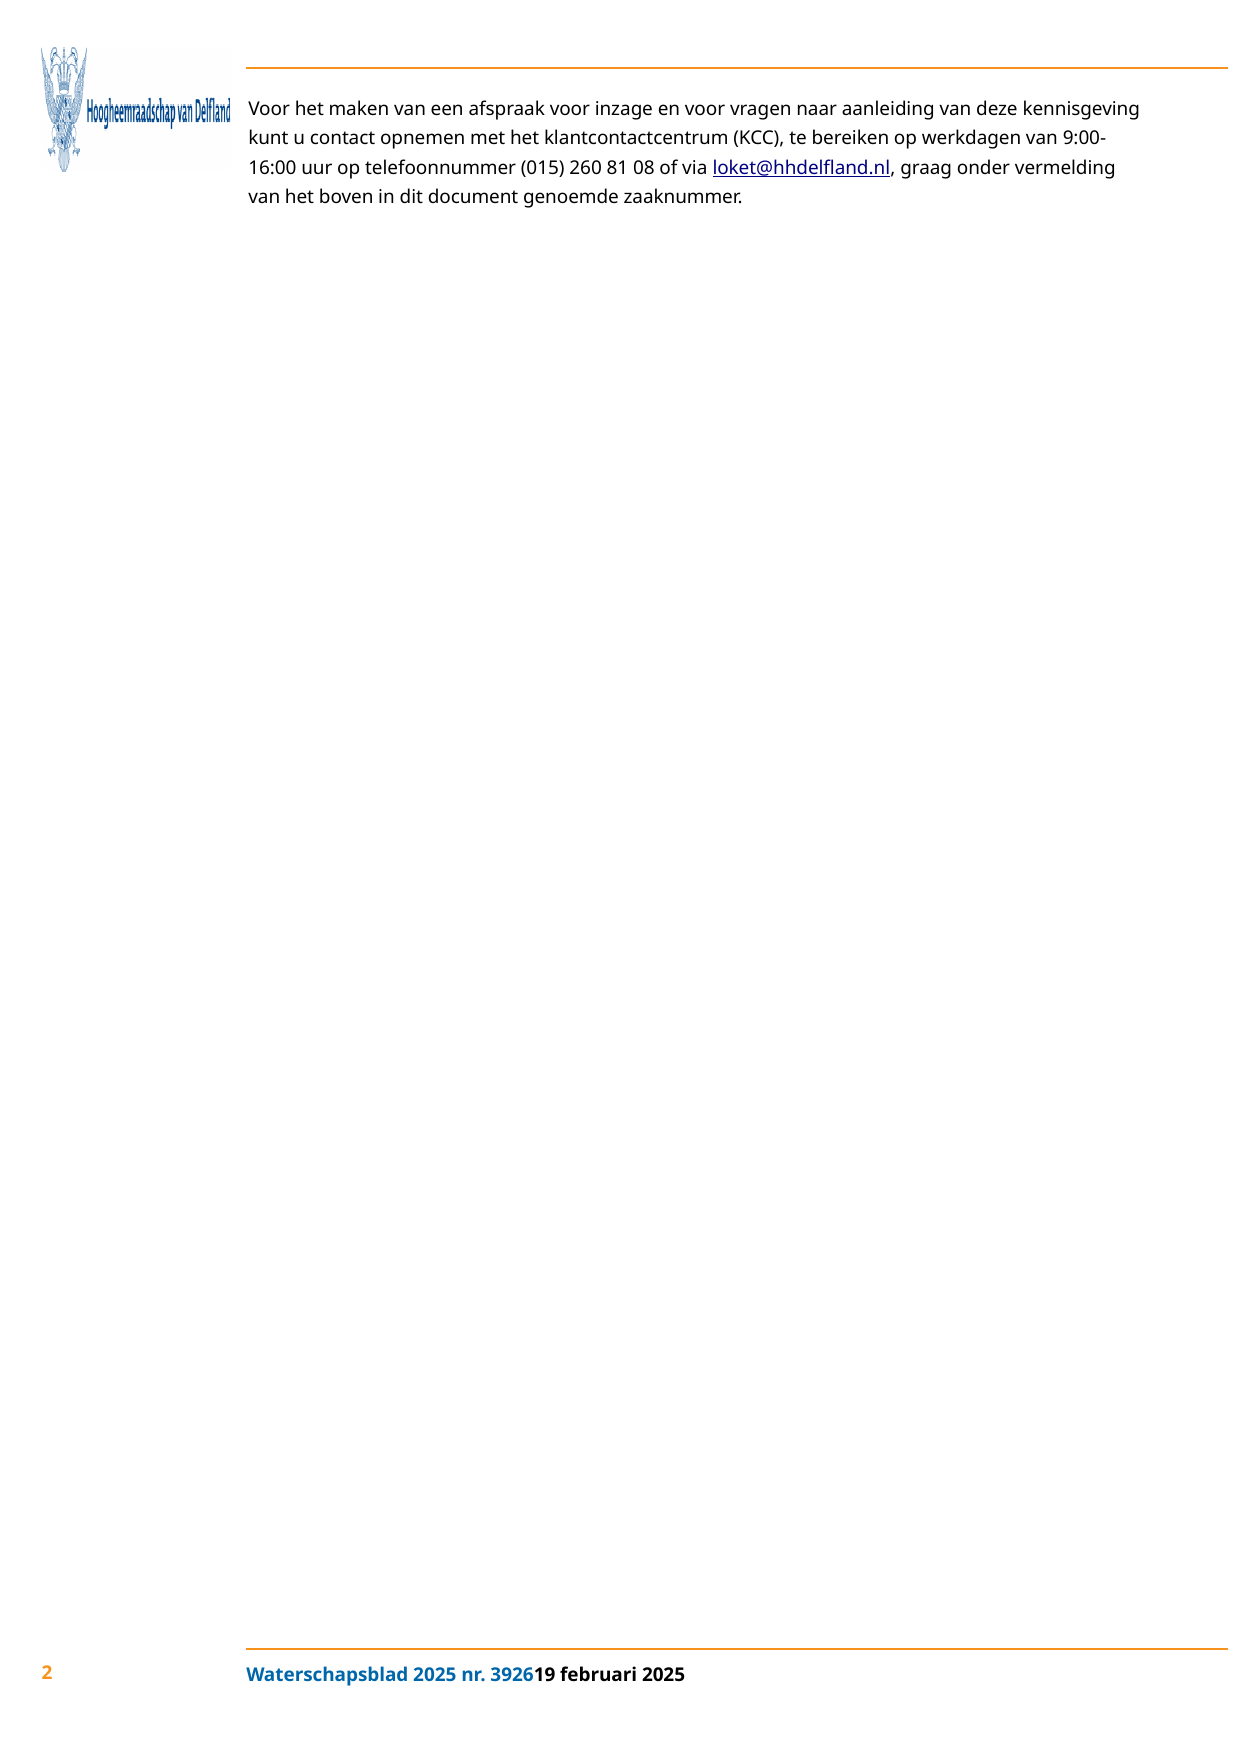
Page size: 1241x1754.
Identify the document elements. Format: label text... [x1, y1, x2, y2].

text Voor het maken van een afspraak voor inzage en voor vragen naar aanleiding van deze kennisgeving kunt u contact opnemen met het klantcontactcentrum (KCC), te bereiken op werkdagen van 9:00-16:00 uur op telefoonnummer (015) 260 81 08 of via loket@hhdelfland.nl, graag onder vermelding van het boven in dit document genoemde zaaknummer. [248, 95, 1152, 209]
picture [41, 47, 231, 172]
